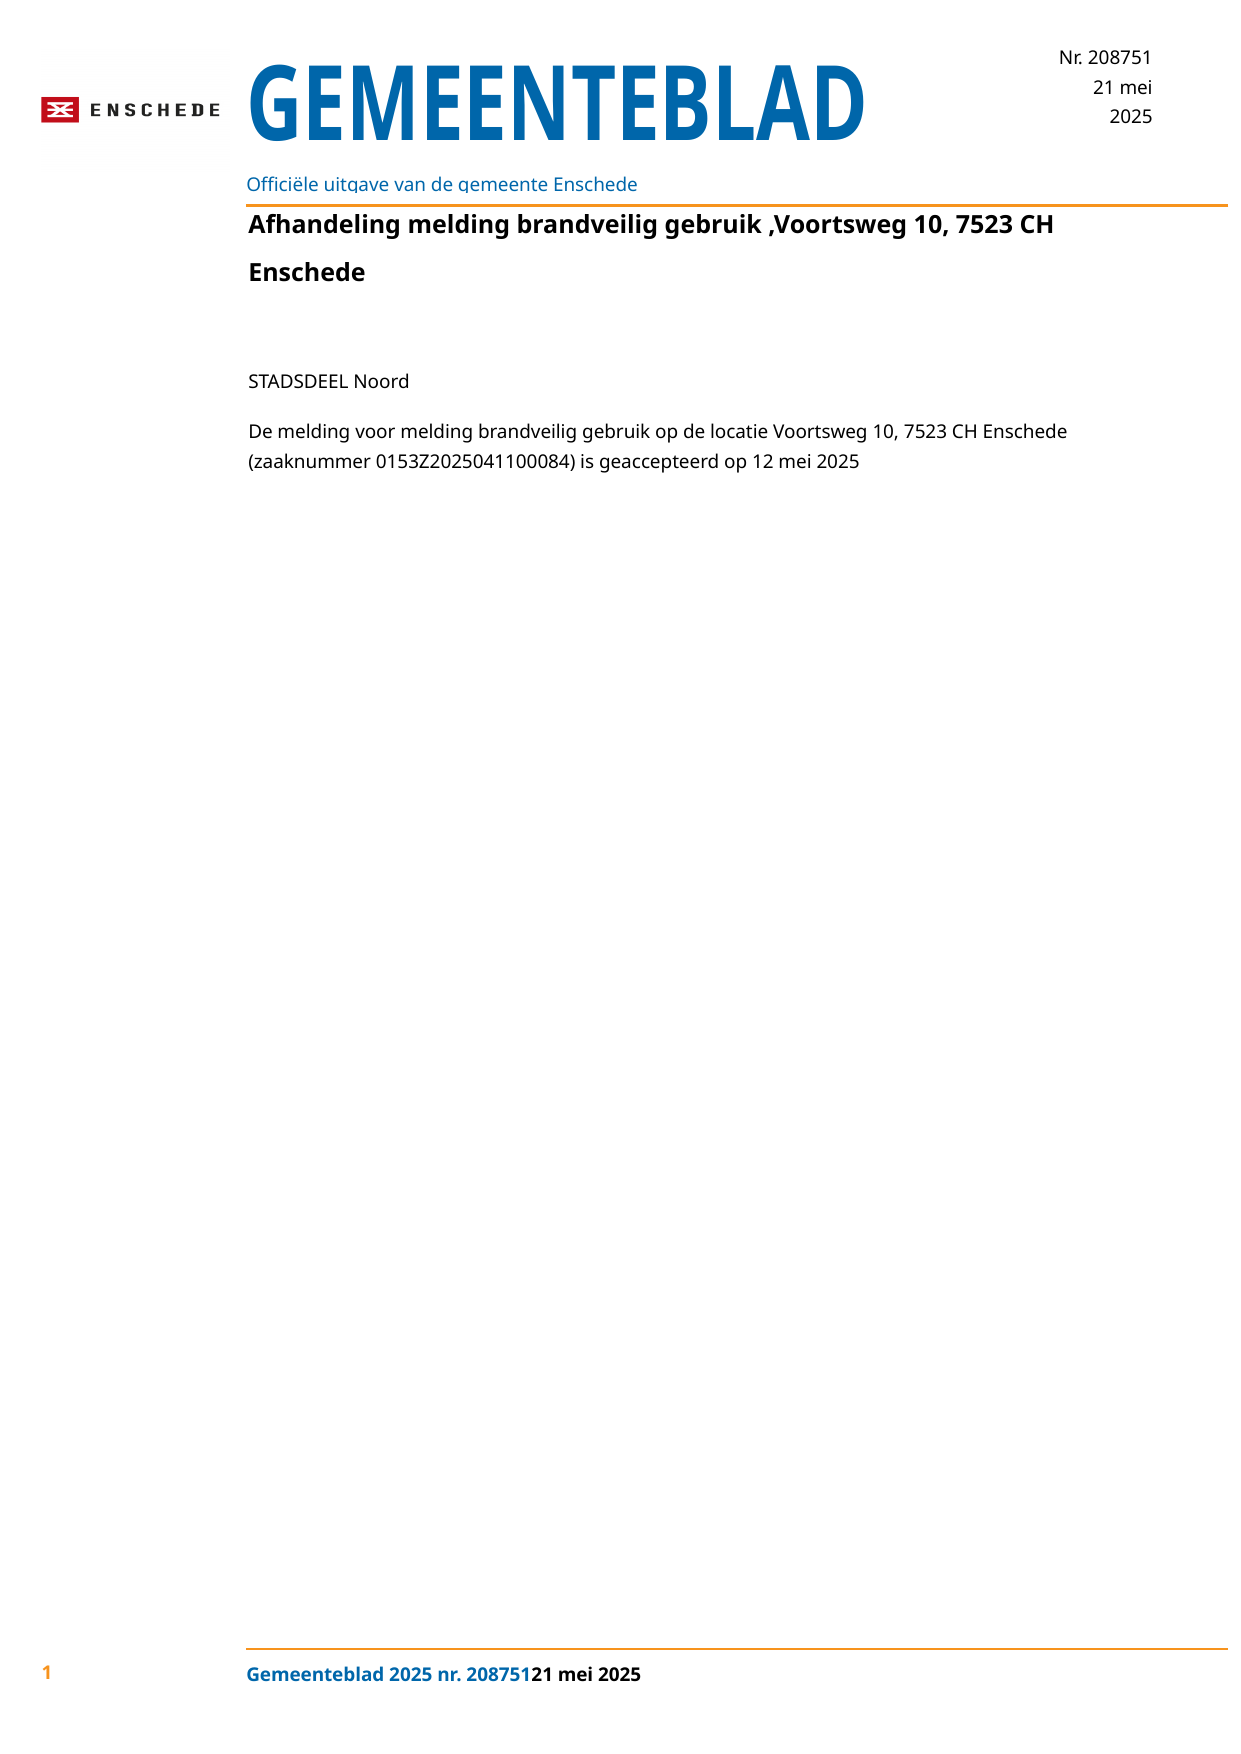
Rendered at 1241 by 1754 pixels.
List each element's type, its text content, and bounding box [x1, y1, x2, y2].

text De melding voor melding brandveilig gebruik op de locatie Voortsweg 10, 7523 CH Enschede (zaaknummer 0153Z2025041100084) is geaccepteerd op 12 mei 2025 [248, 419, 1152, 474]
text STADSDEEL Noord [248, 368, 1152, 394]
text Afhandeling melding brandveilig gebruik ,Voortsweg 10, 7523 CH Enschede [248, 207, 1152, 288]
picture [41, 47, 231, 172]
